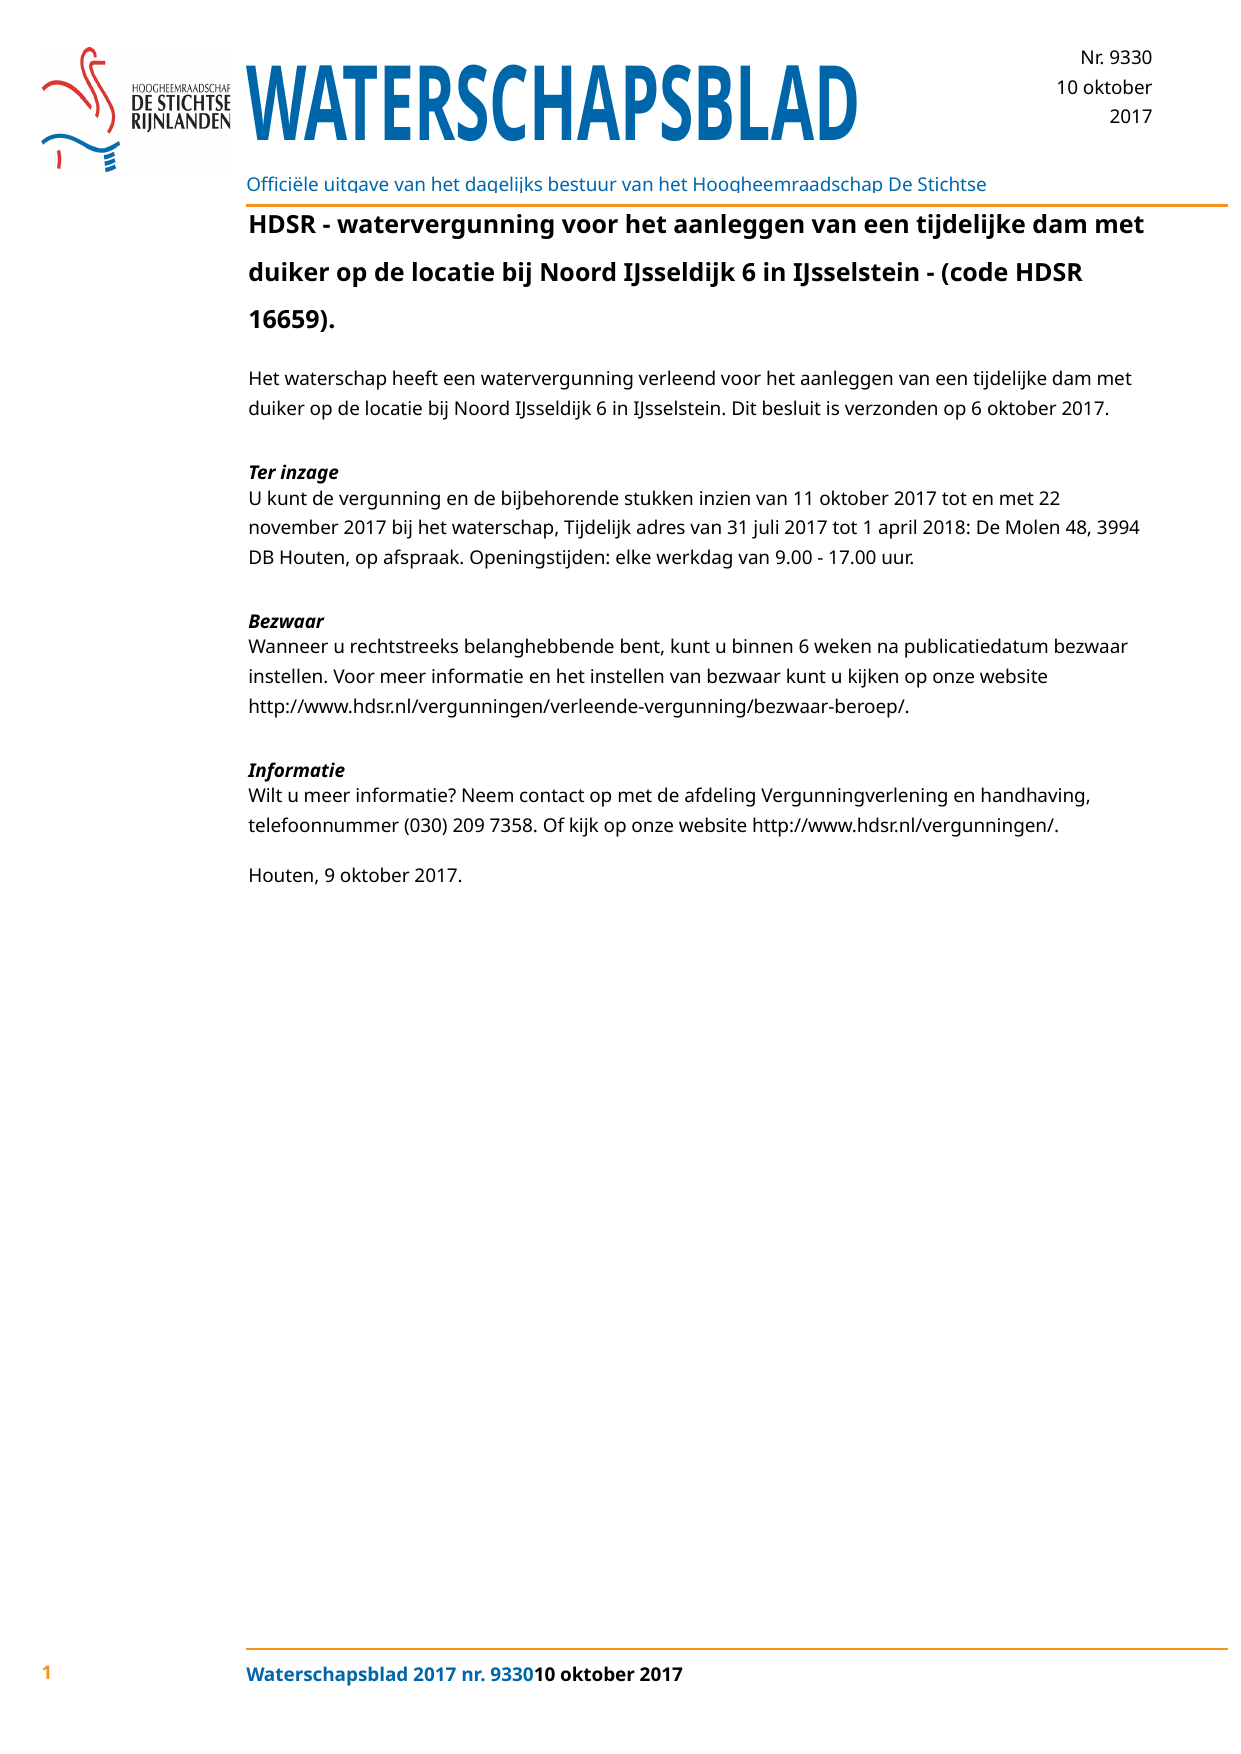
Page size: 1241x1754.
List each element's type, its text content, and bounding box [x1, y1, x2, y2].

picture [41, 47, 231, 172]
text Wilt u meer informatie? Neem contact op met de afdeling Vergunningverlening en handhaving, telefoonnummer (030) 209 7358. Of kijk op onze website http://www.hdsr.nl/vergunningen/. [248, 782, 1152, 838]
text Ter inzage [248, 459, 1152, 485]
text Houten, 9 oktober 2017. [248, 862, 1152, 888]
text U kunt de vergunning en de bijbehorende stukken inzien van 11 oktober 2017 tot en met 22 november 2017 bij het waterschap, Tijdelijk adres van 31 juli 2017 tot 1 april 2018: De Molen 48, 3994 DB Houten, op afspraak. Openingstijden: elke werkdag van 9.00 - 17.00 uur. [248, 485, 1152, 570]
text HDSR - watervergunning voor het aanleggen van een tijdelijke dam met duiker op de locatie bij Noord IJsseldijk 6 in IJsselstein - (code HDSR 16659). [248, 207, 1152, 336]
text Bezwaar [248, 608, 1152, 634]
text Het waterschap heeft een watervergunning verleend voor het aanleggen van een tijdelijke dam met duiker op de locatie bij Noord IJsseldijk 6 in IJsselstein. Dit besluit is verzonden op 6 oktober 2017. [248, 366, 1152, 421]
text Informatie [248, 757, 1152, 782]
text Wanneer u rechtstreeks belanghebbende bent, kunt u binnen 6 weken na publicatiedatum bezwaar instellen. Voor meer informatie en het instellen van bezwaar kunt u kijken op onze website http://www.hdsr.nl/vergunningen/verleende-vergunning/bezwaar-beroep/. [248, 634, 1152, 718]
